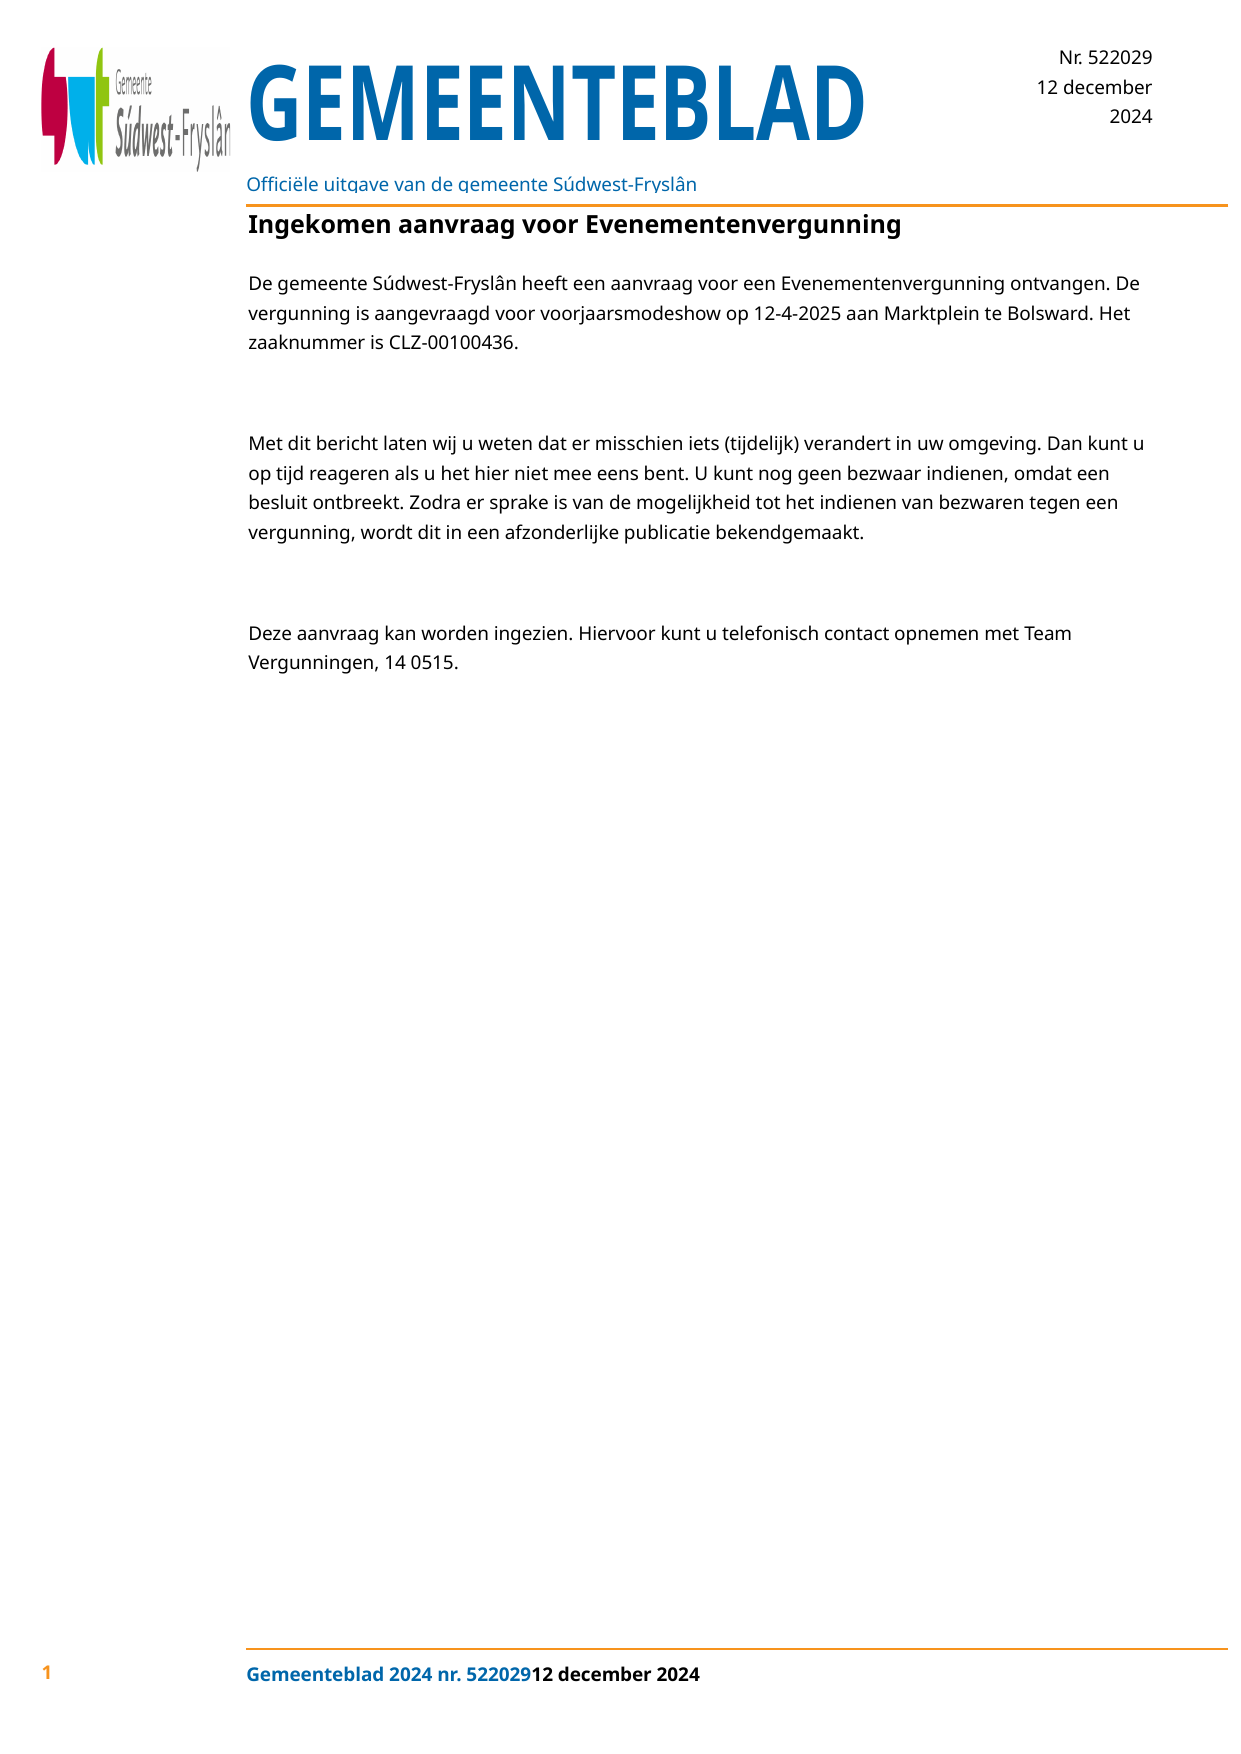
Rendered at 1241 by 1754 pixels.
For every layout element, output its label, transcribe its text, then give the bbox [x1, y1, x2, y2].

text Met dit bericht laten wij u weten dat er misschien iets (tijdelijk) verandert in uw omgeving. Dan kunt u op tijd reageren als u het hier niet mee eens bent. U kunt nog geen bezwaar indienen, omdat een besluit ontbreekt. Zodra er sprake is van de mogelijkheid tot het indienen van bezwaren tegen een vergunning, wordt dit in een afzonderlijke publicatie bekendgemaakt. [248, 430, 1152, 545]
picture [41, 47, 231, 172]
text Deze aanvraag kan worden ingezien. Hiervoor kunt u telefonisch contact opnemen met Team Vergunningen, 14 0515. [248, 620, 1152, 675]
text De gemeente Súdwest-Fryslân heeft een aanvraag voor een Evenementenvergunning ontvangen. De vergunning is aangevraagd voor voorjaarsmodeshow op 12-4-2025 aan Marktplein te Bolsward. Het zaaknummer is CLZ-00100436. [248, 270, 1152, 355]
text Ingekomen aanvraag voor Evenementenvergunning [248, 207, 1152, 241]
